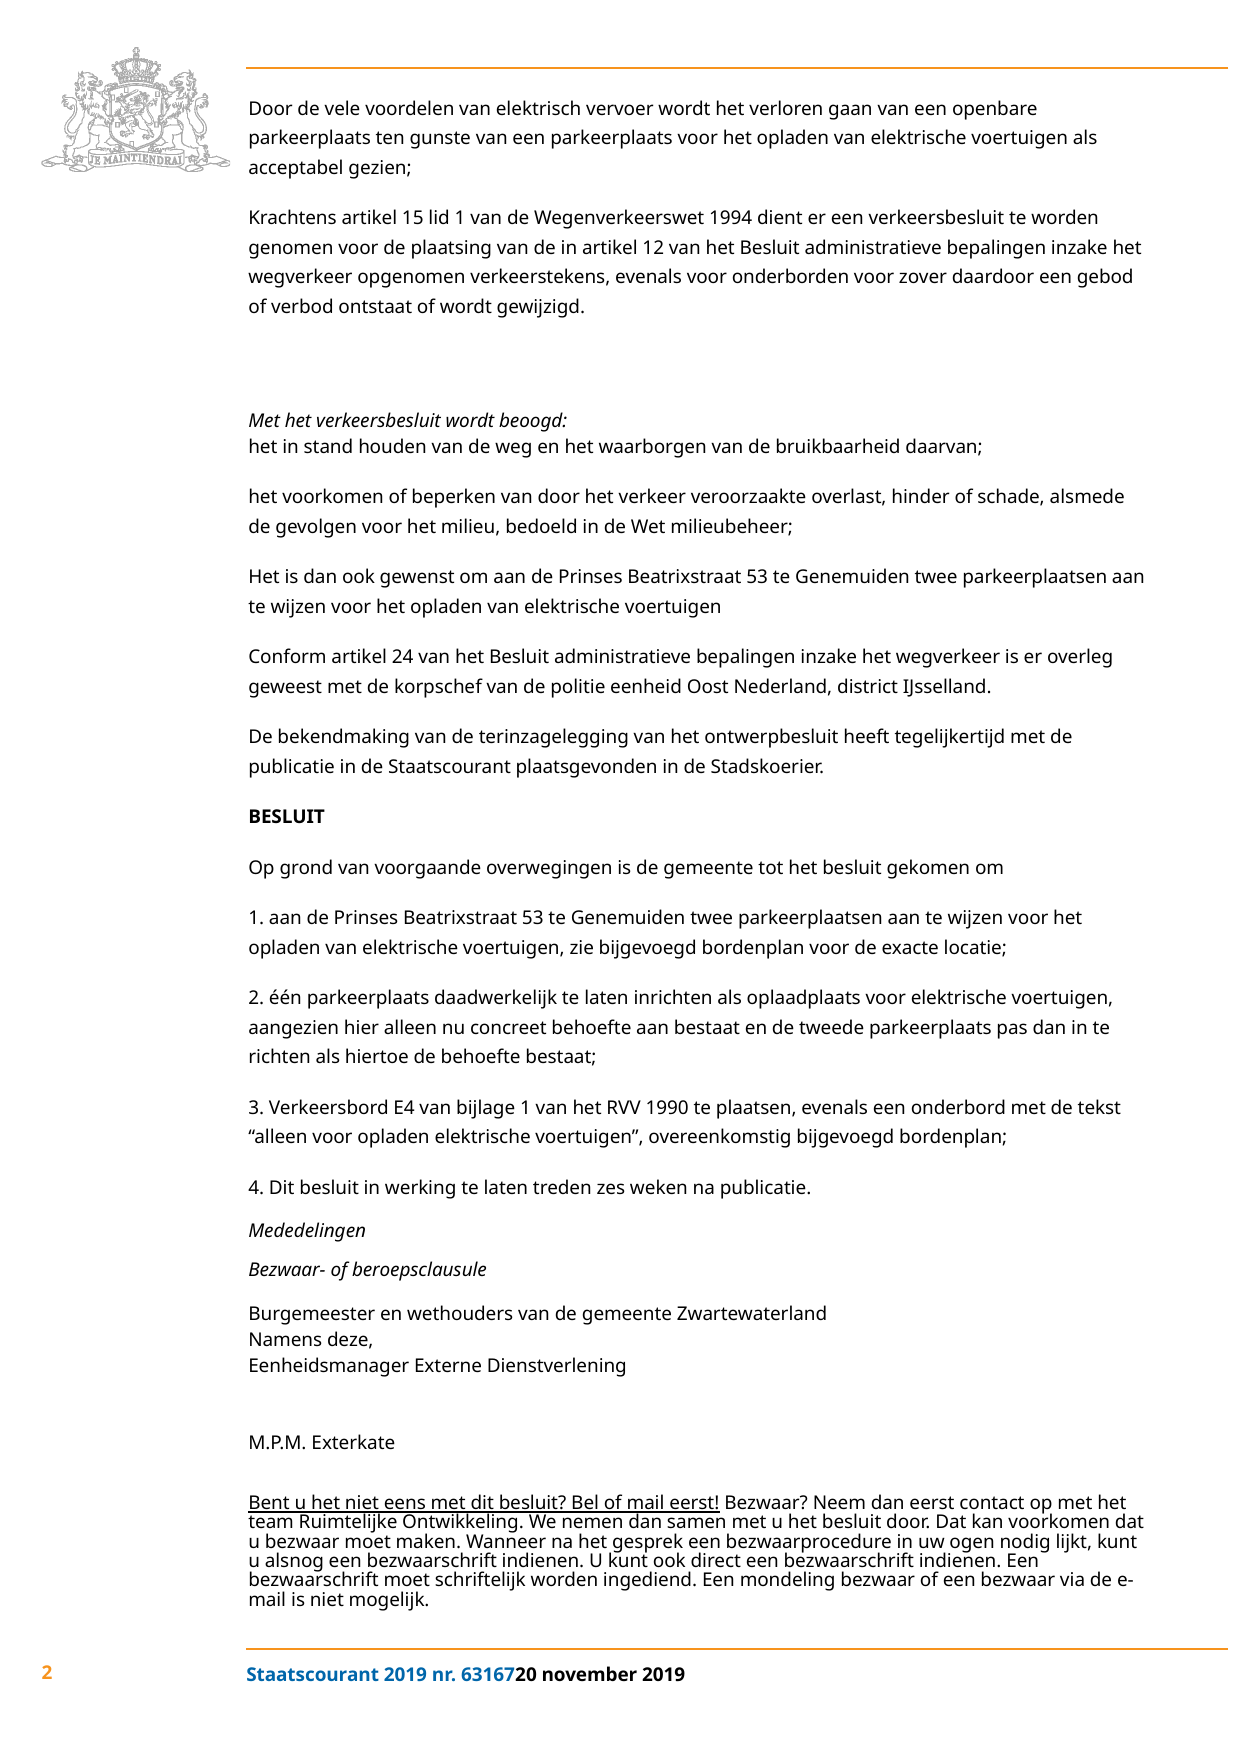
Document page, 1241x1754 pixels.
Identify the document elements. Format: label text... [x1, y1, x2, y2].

text 3. Verkeersbord E4 van bijlage 1 van het RVV 1990 te plaatsen, evenals een onderbord met de tekst “alleen voor opladen elektrische voertuigen”, overeenkomstig bijgevoegd bordenplan; [248, 1094, 1152, 1149]
text het voorkomen of beperken van door het verkeer veroorzaakte overlast, hinder of schade, alsmede de gevolgen voor het milieu, bedoeld in de Wet milieubeheer; [248, 484, 1152, 539]
text Door de vele voordelen van elektrisch vervoer wordt het verloren gaan van een openbare parkeerplaats ten gunste van een parkeerplaats voor het opladen van elektrische voertuigen als acceptabel gezien; [248, 95, 1152, 180]
text BESLUIT [248, 804, 1152, 829]
text De bekendmaking van de terinzagelegging van het ontwerpbesluit heeft tegelijkertijd met de publicatie in de Staatscourant plaatsgevonden in de Stadskoerier. [248, 724, 1152, 779]
text Op grond van voorgaande overwegingen is de gemeente tot het besluit gekomen om [248, 854, 1152, 880]
text Met het verkeersbesluit wordt beoogd: [248, 407, 1152, 433]
text Burgemeester en wethouders van de gemeente Zwartewaterland [248, 1300, 1152, 1326]
picture [41, 47, 231, 172]
text 1. aan de Prinses Beatrixstraat 53 te Genemuiden twee parkeerplaatsen aan te wijzen voor het opladen van elektrische voertuigen, zie bijgevoegd bordenplan voor de exacte locatie; [248, 904, 1152, 960]
text 2. één parkeerplaats daadwerkelijk te laten inrichten als oplaadplaats voor elektrische voertuigen, aangezien hier alleen nu concreet behoefte aan bestaat en de tweede parkeerplaats pas dan in te richten als hiertoe de behoefte bestaat; [248, 984, 1152, 1069]
text Mededelingen [248, 1217, 1152, 1243]
text 4. Dit besluit in werking te laten treden zes weken na publicatie. [248, 1174, 1152, 1200]
text Eenheidsmanager Externe Dienstverlening [248, 1352, 1152, 1378]
text Bezwaar- of beroepsclausule [248, 1256, 1152, 1282]
text Conform artikel 24 van het Besluit administratieve bepalingen inzake het wegverkeer is er overleg geweest met de korpschef van de politie eenheid Oost Nederland, district IJsselland. [248, 644, 1152, 699]
text M.P.M. Exterkate [248, 1429, 1152, 1455]
text het in stand houden van de weg en het waarborgen van de bruikbaarheid daarvan; [248, 433, 1152, 459]
text Het is dan ook gewenst om aan de Prinses Beatrixstraat 53 te Genemuiden twee parkeerplaatsen aan te wijzen voor het opladen van elektrische voertuigen [248, 564, 1152, 619]
text Krachtens artikel 15 lid 1 van de Wegenverkeerswet 1994 dient er een verkeersbesluit te worden genomen voor de plaatsing van de in artikel 12 van het Besluit administratieve bepalingen inzake het wegverkeer opgenomen verkeerstekens, evenals voor onderborden voor zover daardoor een gebod of verbod ontstaat of wordt gewijzigd. [248, 204, 1152, 319]
text Namens deze, [248, 1326, 1152, 1352]
text Bent u het niet eens met dit besluit? Bel of mail eerst! Bezwaar? Neem dan eerst contact op met het team Ruimtelijke Ontwikkeling. We nemen dan samen met u het besluit door. Dat kan voorkomen dat u bezwaar moet maken. Wanneer na het gesprek een bezwaarprocedure in uw ogen nodig lijkt, kunt u alsnog een bezwaarschrift indienen. U kunt ook direct een bezwaarschrift indienen. Een bezwaarschrift moet schriftelijk worden ingediend. Een mondeling bezwaar of een bezwaar via de e-mail is niet mogelijk. [248, 1494, 1152, 1610]
